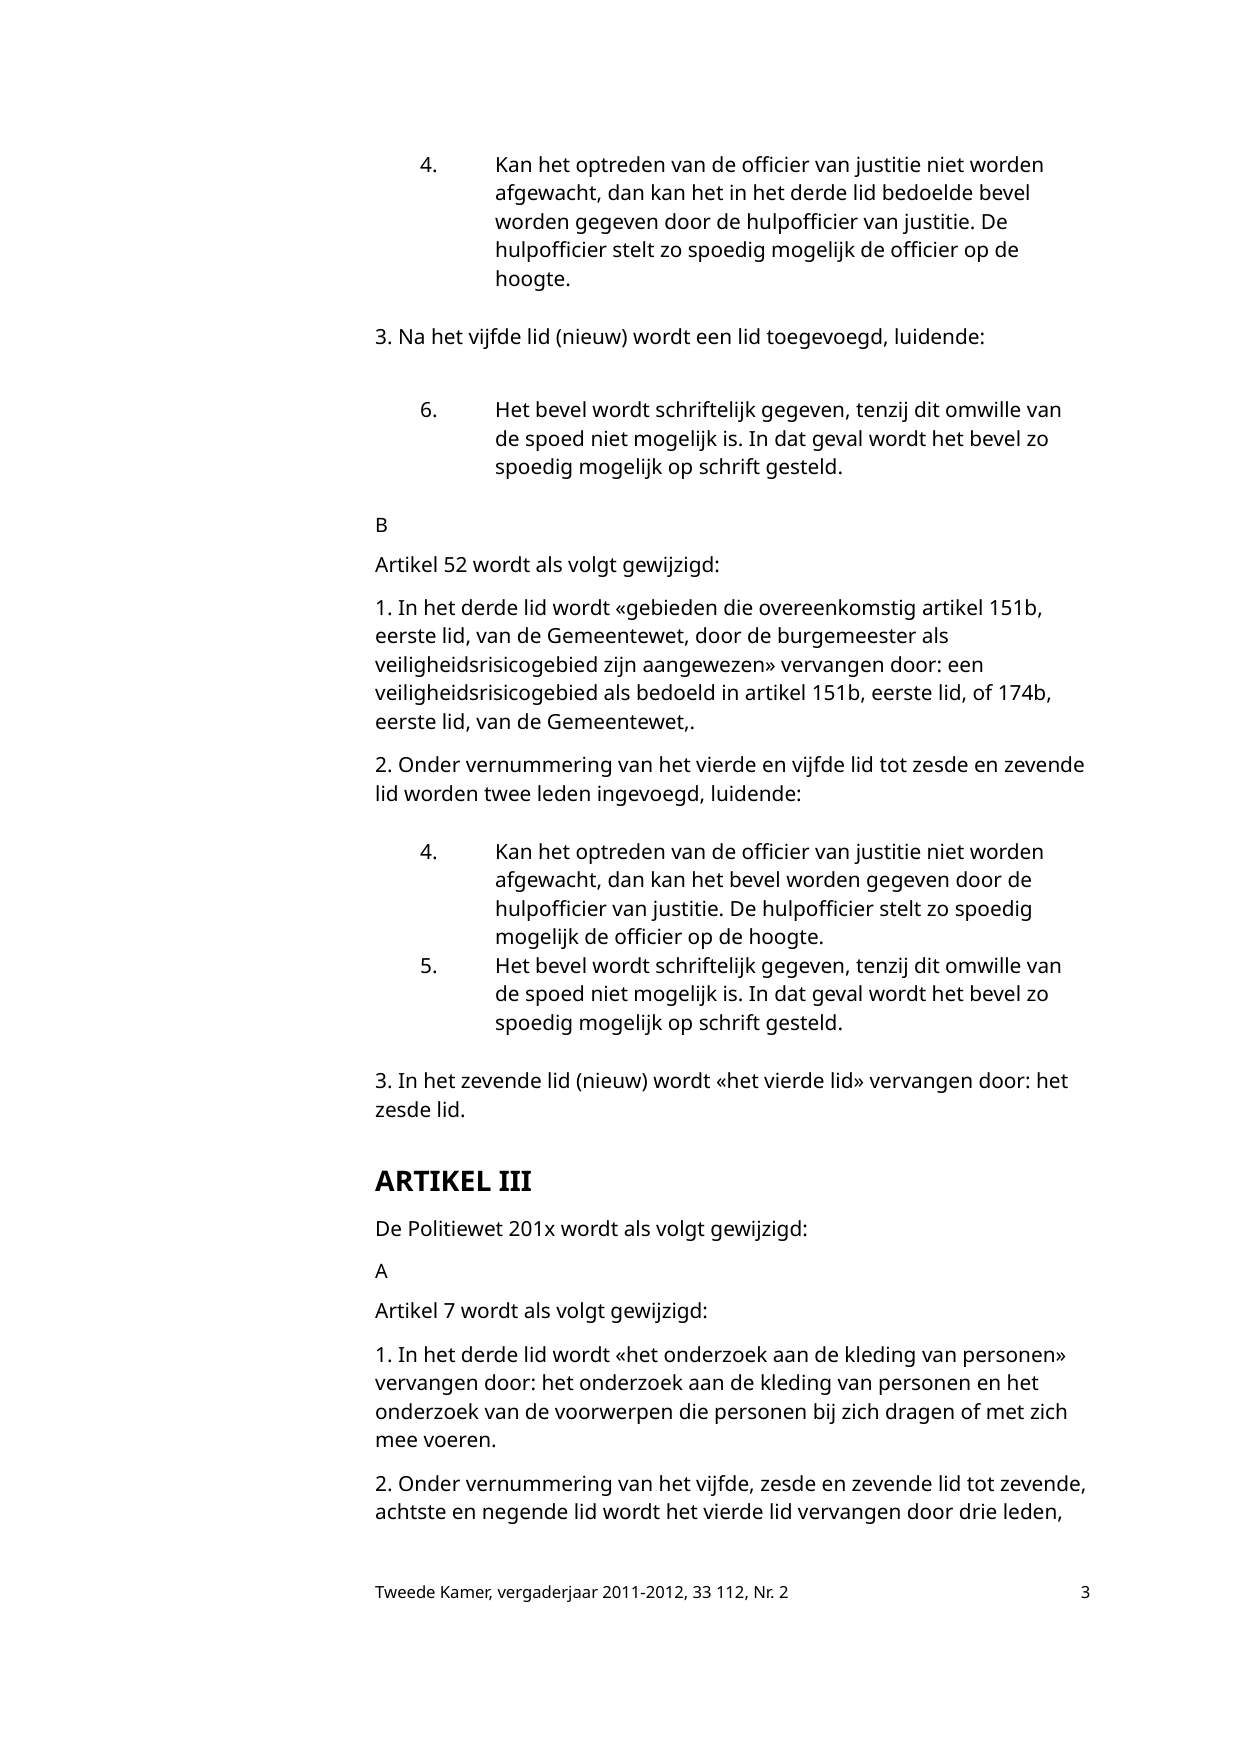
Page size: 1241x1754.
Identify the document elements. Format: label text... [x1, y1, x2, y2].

text Artikel 52 wordt als volgt gewijzigd: [375, 550, 1090, 578]
text A [375, 1258, 1090, 1285]
text De Politiewet 201x wordt als volgt gewijzigd: [375, 1214, 1090, 1243]
text Artikel 7 wordt als volgt gewijzigd: [375, 1296, 1090, 1325]
text 3. Na het vijfde lid (nieuw) wordt een lid toegevoegd, luidende: [375, 322, 1090, 351]
list Kan het optreden van de officier van justitie niet worden afgewacht, dan kan het bevel worden gegeven door de hulpofficier van justitie. De hulpofficier stelt zo spoedig mogelijk de officier op de hoogte. [420, 837, 1090, 951]
text 1. In het derde lid wordt «gebieden die overeenkomstig artikel 151b, eerste lid, van de Gemeentewet, door de burgemeester als veiligheidsrisicogebied zijn aangewezen» vervangen door: een veiligheidsrisicogebied als bedoeld in artikel 151b, eerste lid, of 174b, eerste lid, van de Gemeentewet,. [375, 593, 1090, 735]
list Het bevel wordt schriftelijk gegeven, tenzij dit omwille van de spoed niet mogelijk is. In dat geval wordt het bevel zo spoedig mogelijk op schrift gesteld. [420, 951, 1090, 1036]
text 1. In het derde lid wordt «het onderzoek aan de kleding van personen» vervangen door: het onderzoek aan de kleding van personen en het onderzoek van de voorwerpen die personen bij zich dragen of met zich mee voeren. [375, 1340, 1090, 1454]
subtitle ARTIKEL III [375, 1161, 1090, 1199]
text 3. In het zevende lid (nieuw) wordt «het vierde lid» vervangen door: het zesde lid. [375, 1066, 1090, 1123]
text 2. Onder vernummering van het vijfde, zesde en zevende lid tot zevende, achtste en negende lid wordt het vierde lid vervangen door drie leden, [375, 1469, 1090, 1526]
list Kan het optreden van de officier van justitie niet worden afgewacht, dan kan het in het derde lid bedoelde bevel worden gegeven door de hulpofficier van justitie. De hulpofficier stelt zo spoedig mogelijk de officier op de hoogte. [420, 150, 1090, 292]
text 2. Onder vernummering van het vierde en vijfde lid tot zesde en zevende lid worden twee leden ingevoegd, luidende: [375, 750, 1090, 807]
list Het bevel wordt schriftelijk gegeven, tenzij dit omwille van de spoed niet mogelijk is. In dat geval wordt het bevel zo spoedig mogelijk op schrift gesteld. [420, 396, 1090, 481]
text B [375, 511, 1090, 538]
